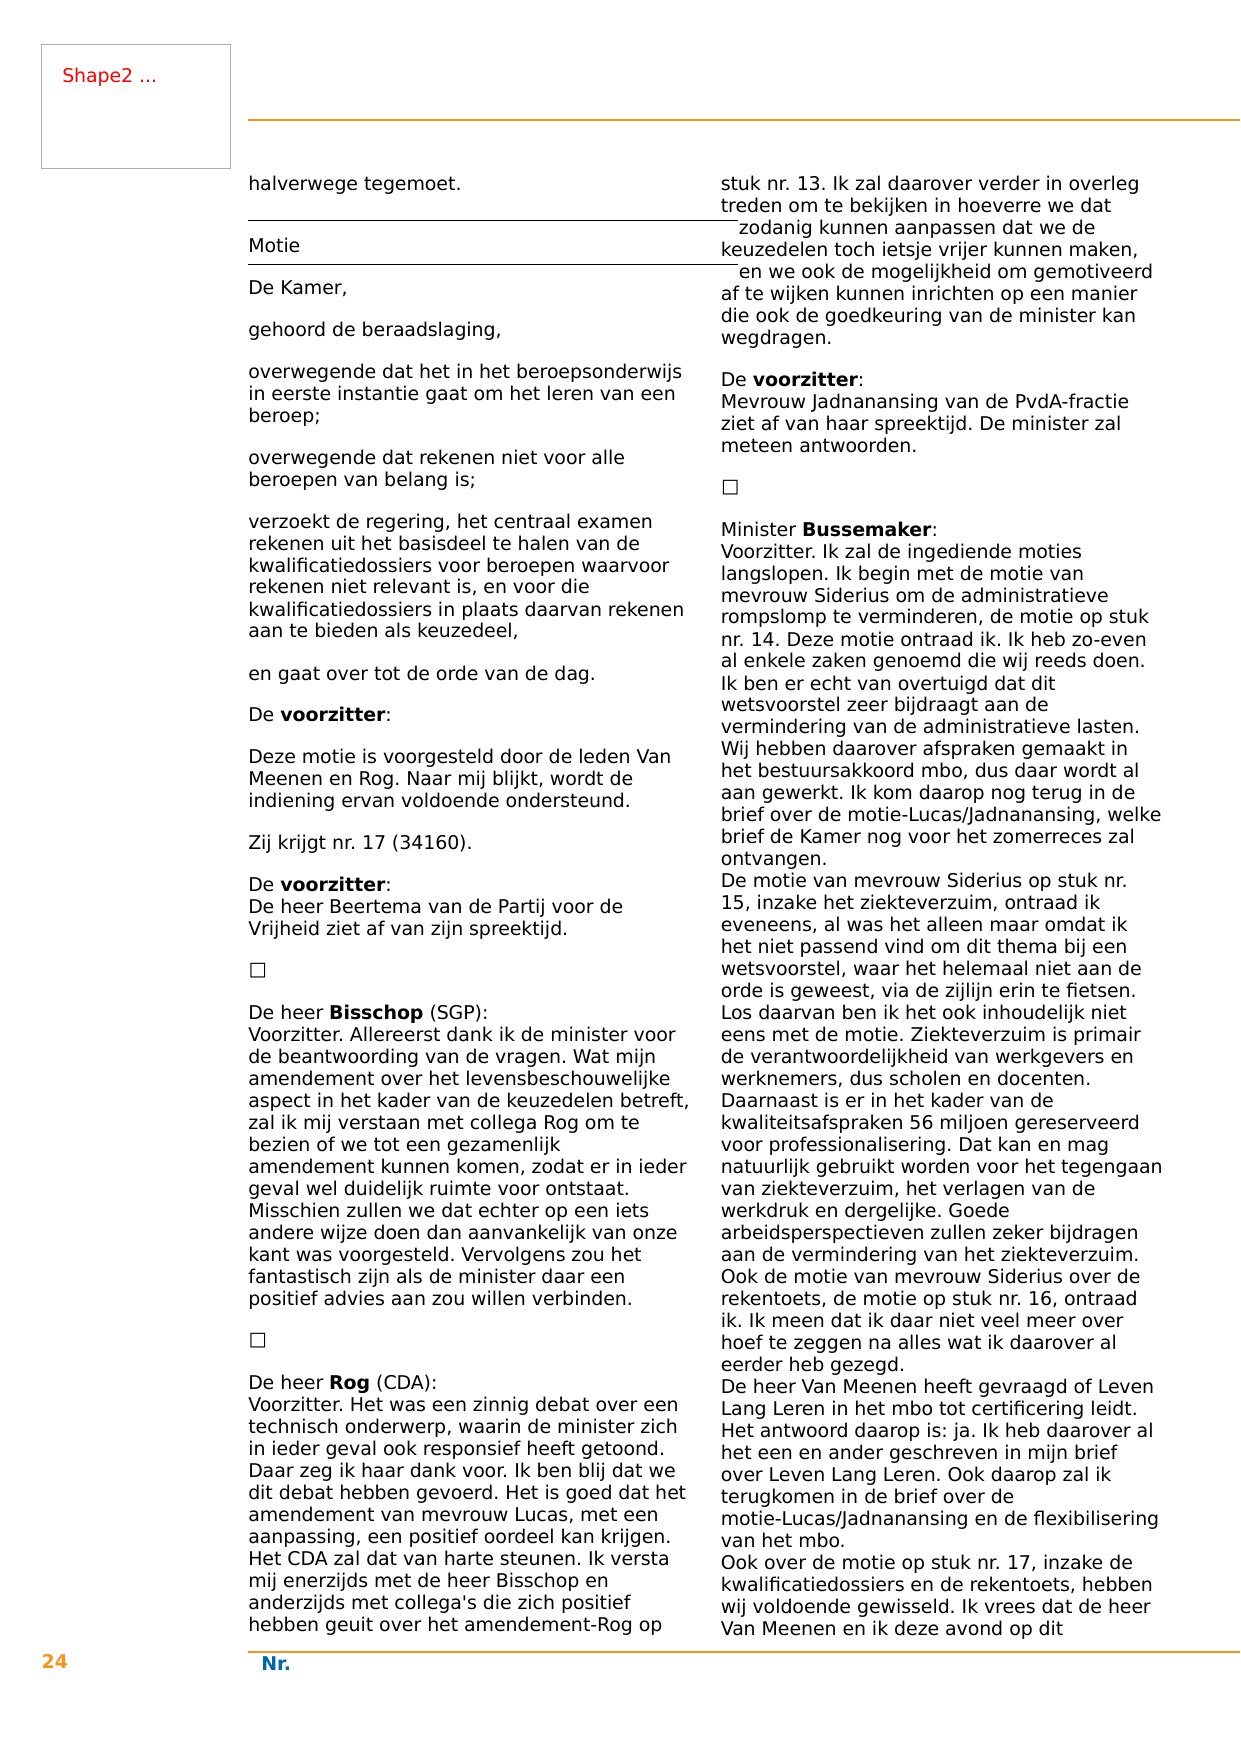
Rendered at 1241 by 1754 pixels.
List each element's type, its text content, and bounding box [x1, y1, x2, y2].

text De heer Beertema van de Partij voor de Vrijheid ziet af van zijn spreektijd. [248, 896, 691, 940]
text halverwege tegemoet. [248, 173, 691, 195]
text De voorzitter: [248, 704, 691, 726]
text De voorzitter: [248, 874, 691, 896]
text De heer Rog (CDA): [248, 1372, 691, 1394]
text overwegende dat rekenen niet voor alle beroepen van belang is; [248, 447, 691, 491]
text De motie van mevrouw Siderius op stuk nr. 15, inzake het ziekteverzuim, ontraad ik eveneens, al was het alleen maar omdat ik het niet passend vind om dit thema bij een wetsvoorstel, waar het helemaal niet aan de orde is geweest, via de zijlijn erin te fietsen. Los daarvan ben ik het ook inhoudelijk niet eens met de motie. Ziekteverzuim is primair de verantwoordelijkheid van werkgevers en werknemers, dus scholen en docenten. Daarnaast is er in het kader van de kwaliteitsafspraken 56 miljoen gereserveerd voor professionalisering. Dat kan en mag natuurlijk gebruikt worden voor het tegengaan van ziekteverzuim, het verlagen van de werkdruk en dergelijke. Goede arbeidsperspectieven zullen zeker bijdragen aan de vermindering van het ziekteverzuim. [721, 870, 1163, 1266]
text ⬜ [248, 960, 691, 982]
text Ook over de motie op stuk nr. 17, inzake de kwalificatiedossiers en de rekentoets, hebben wij voldoende gewisseld. Ik vrees dat de heer Van Meenen en ik deze avond op dit [721, 1552, 1163, 1639]
text Voorzitter. Ik zal de ingediende moties langslopen. Ik begin met de motie van mevrouw Siderius om de administratieve rompslomp te verminderen, de motie op stuk nr. 14. Deze motie ontraad ik. Ik heb zo-even al enkele zaken genoemd die wij reeds doen. Ik ben er echt van overtuigd dat dit wetsvoorstel zeer bijdraagt aan de vermindering van de administratieve lasten. Wij hebben daarover afspraken gemaakt in het bestuursakkoord mbo, dus daar wordt al aan gewerkt. Ik kom daarop nog terug in de brief over de motie-Lucas/Jadnanansing, welke brief de Kamer nog voor het zomerreces zal ontvangen. [721, 541, 1163, 870]
text verzoekt de regering, het centraal examen rekenen uit het basisdeel te halen van de kwalificatiedossiers voor beroepen waarvoor rekenen niet relevant is, en voor die kwalificatiedossiers in plaats daarvan rekenen aan te bieden als keuzedeel, [248, 511, 691, 642]
text Mevrouw Jadnanansing van de PvdA-fractie ziet af van haar spreektijd. De minister zal meteen antwoorden. [721, 391, 1163, 457]
text stuk nr. 13. Ik zal daarover verder in overleg treden om te bekijken in hoeverre we dat zodanig kunnen aanpassen dat we de keuzedelen toch ietsje vrijer kunnen maken, en we ook de mogelijkheid om gemotiveerd af te wijken kunnen inrichten op een manier die ook de goedkeuring van de minister kan wegdragen. [721, 173, 1163, 349]
text De heer Bisschop (SGP): [248, 1002, 691, 1024]
text De heer Van Meenen heeft gevraagd of Leven Lang Leren in het mbo tot certificering leidt. Het antwoord daarop is: ja. Ik heb daarover al het een en ander geschreven in mijn brief over Leven Lang Leren. Ook daarop zal ik terugkomen in de brief over de motie-Lucas/Jadnanansing en de flexibilisering van het mbo. [721, 1376, 1163, 1552]
text en gaat over tot de orde van de dag. [248, 662, 691, 684]
text Voorzitter. Het was een zinnig debat over een technisch onderwerp, waarin de minister zich in ieder geval ook responsief heeft getoond. Daar zeg ik haar dank voor. Ik ben blij dat we dit debat hebben gevoerd. Het is goed dat het amendement van mevrouw Lucas, met een aanpassing, een positief oordeel kan krijgen. Het CDA zal dat van harte steunen. Ik versta mij enerzijds met de heer Bisschop en anderzijds met collega's die zich positief hebben geuit over het amendement-Rog op [248, 1394, 691, 1636]
text Deze motie is voorgesteld door de leden Van Meenen en Rog. Naar mij blijkt, wordt de indiening ervan voldoende ondersteund. [248, 746, 691, 812]
text Ook de motie van mevrouw Siderius over de rekentoets, de motie op stuk nr. 16, ontraad ik. Ik meen dat ik daar niet veel meer over hoef te zeggen na alles wat ik daarover al eerder heb gezegd. [721, 1266, 1163, 1376]
text De Kamer, [248, 277, 691, 299]
text gehoord de beraadslaging, [248, 319, 691, 341]
text overwegende dat het in het beroepsonderwijs in eerste instantie gaat om het leren van een beroep; [248, 361, 691, 427]
text Minister Bussemaker: [721, 518, 1163, 541]
text De voorzitter: [721, 369, 1163, 391]
text ⬜ [248, 1330, 691, 1352]
text Motie [248, 235, 691, 257]
text Voorzitter. Allereerst dank ik de minister voor de beantwoording van de vragen. Wat mijn amendement over het levensbeschouwelijke aspect in het kader van de keuzedelen betreft, zal ik mij verstaan met collega Rog om te bezien of we tot een gezamenlijk amendement kunnen komen, zodat er in ieder geval wel duidelijk ruimte voor ontstaat. Misschien zullen we dat echter op een iets andere wijze doen dan aanvankelijk van onze kant was voorgesteld. Vervolgens zou het fantastisch zijn als de minister daar een positief advies aan zou willen verbinden. [248, 1024, 691, 1310]
text Zij krijgt nr. 17 (34160). [248, 832, 691, 854]
text ⬜ [721, 477, 1163, 498]
